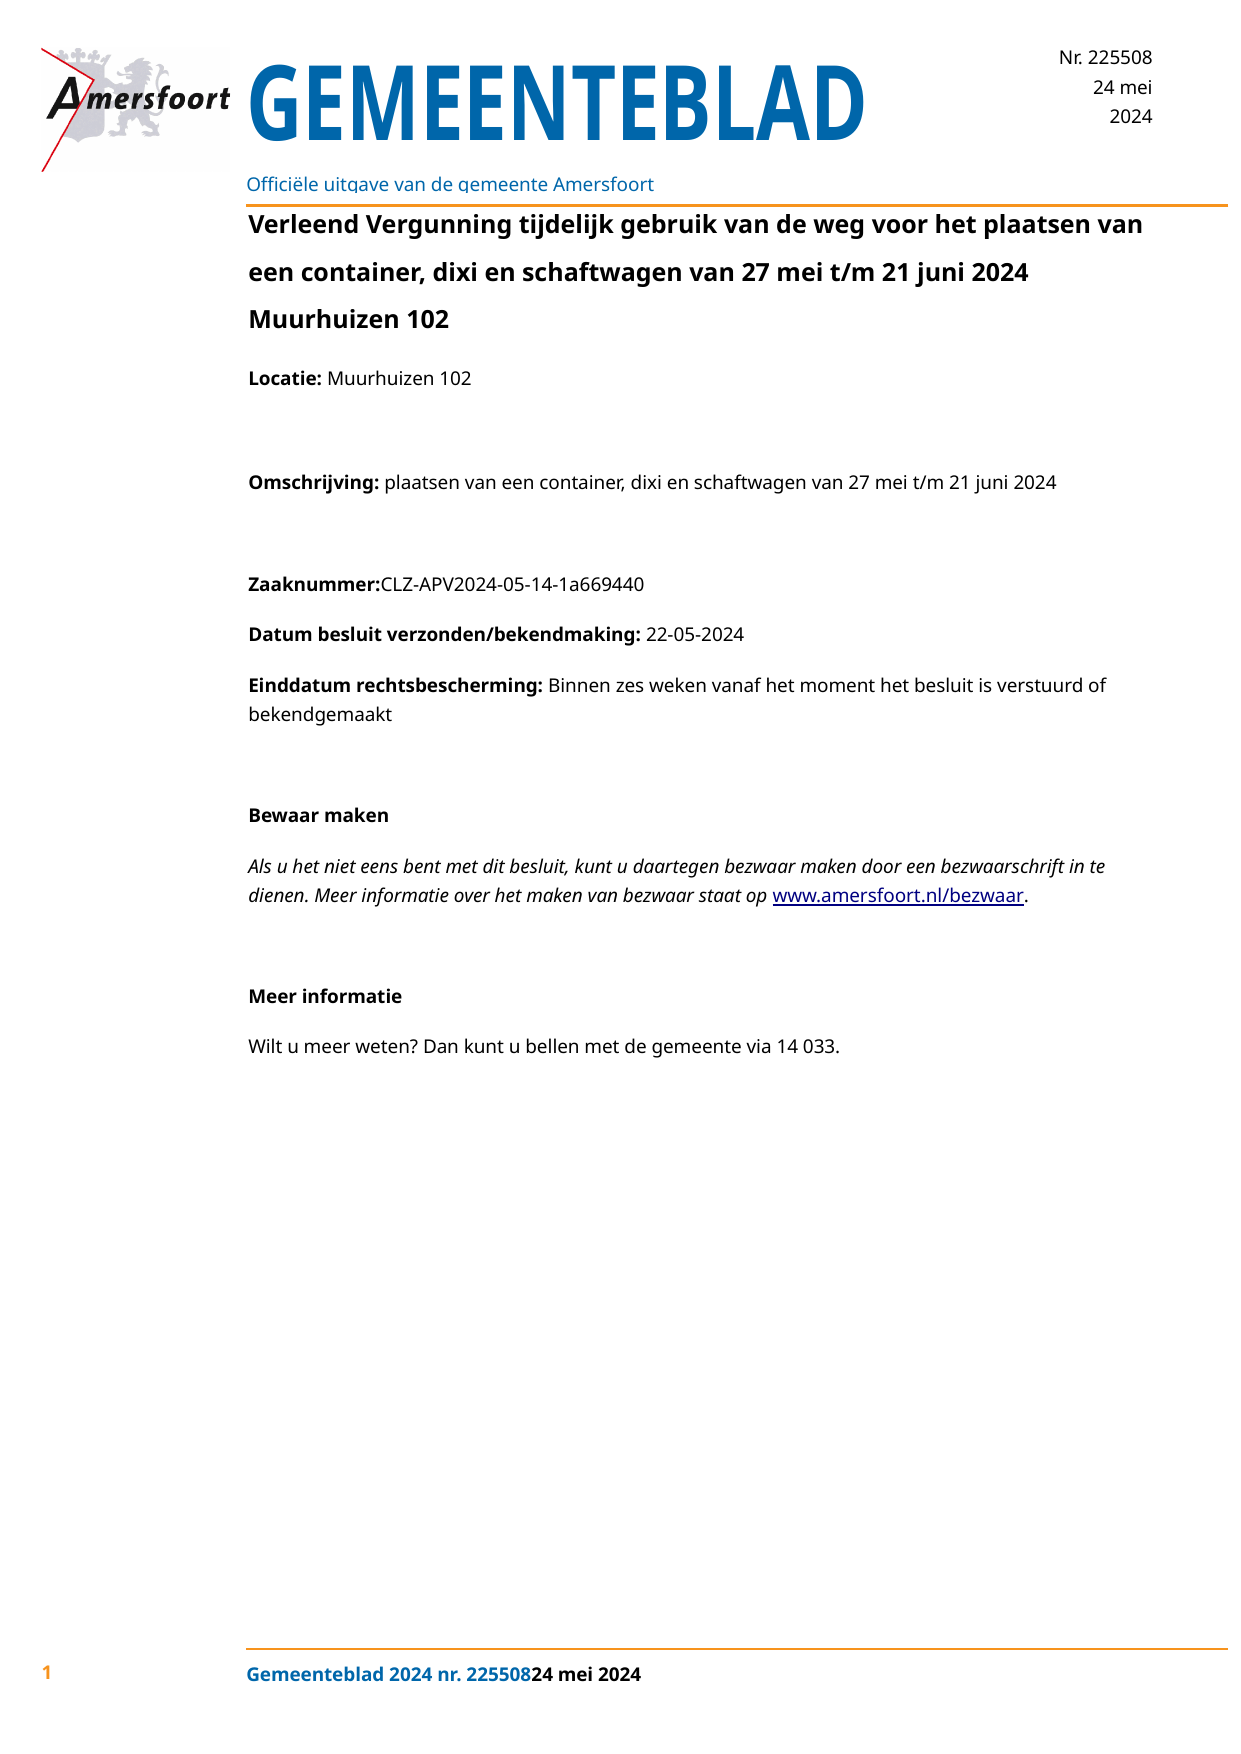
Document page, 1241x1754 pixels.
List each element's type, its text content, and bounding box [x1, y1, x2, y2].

text Zaaknummer:CLZ-APV2024-05-14-1a669440 [248, 571, 1152, 597]
text Einddatum rechtsbescherming: Binnen zes weken vanaf het moment het besluit is verstuurd of bekendgemaakt [248, 672, 1152, 727]
text ﻿Omschrijving: plaatsen van een container, dixi en schaftwagen van 27 mei t/m 21 juni 2024 [248, 466, 1152, 496]
picture [41, 47, 231, 172]
text Wilt u meer weten? Dan kunt u bellen met de gemeente via 14 033. [248, 1034, 1152, 1059]
text Locatie: Muurhuizen 102 [248, 366, 1152, 391]
text Bewaar maken [248, 802, 1152, 828]
text Datum besluit verzonden/bekendmaking: 22-05-2024 [248, 622, 1152, 647]
text Als u het niet eens bent met dit besluit, kunt u daartegen bezwaar maken door een bezwaarschrift in te dienen. Meer informatie over het maken van bezwaar staat op www.amersfoort.nl/bezwaar. [248, 853, 1152, 908]
text Meer informatie [248, 983, 1152, 1009]
text Verleend Vergunning tijdelijk gebruik van de weg voor het plaatsen van een container, dixi en schaftwagen van 27 mei t/m 21 juni 2024 Muurhuizen 102 [248, 207, 1152, 336]
